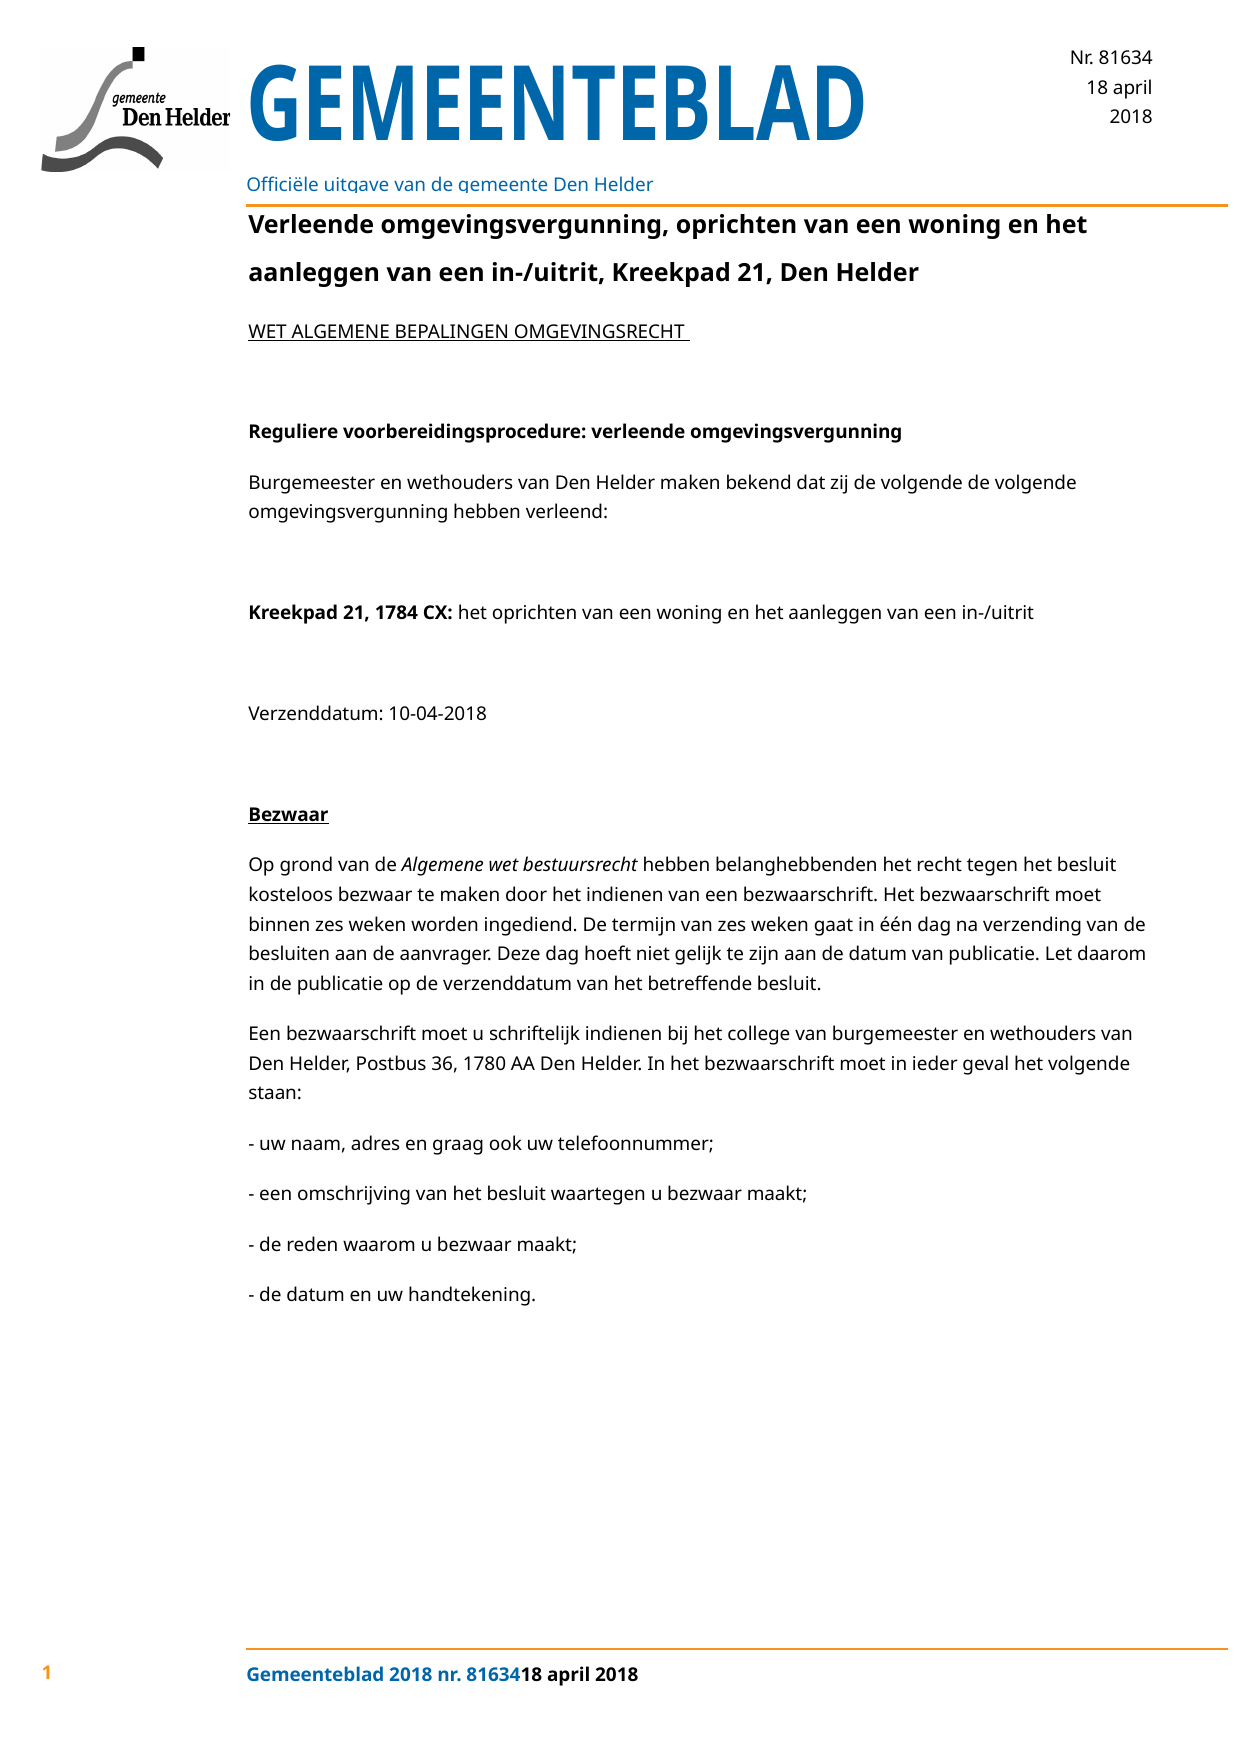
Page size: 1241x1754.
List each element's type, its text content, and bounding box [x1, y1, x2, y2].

text - uw naam, adres en graag ook uw telefoonnummer; [248, 1130, 1152, 1156]
text Reguliere voorbereidingsprocedure: verleende omgevingsvergunning [248, 419, 1152, 444]
text Kreekpad 21, 1784 CX: het oprichten van een woning en het aanleggen van een in-/uitrit [248, 599, 1152, 625]
text WET ALGEMENE BEPALINGEN OMGEVINGSRECHT [248, 318, 1152, 344]
text - een omschrijving van het besluit waartegen u bezwaar maakt; [248, 1180, 1152, 1206]
text Burgemeester en wethouders van Den Helder maken bekend dat zij de volgende de volgende omgevingsvergunning hebben verleend: [248, 469, 1152, 524]
text Een bezwaarschrift moet u schriftelijk indienen bij het college van burgemeester en wethouders van Den Helder, Postbus 36, 1780 AA Den Helder. In het bezwaarschrift moet in ieder geval het volgende staan: [248, 1020, 1152, 1105]
picture [41, 47, 231, 172]
text Verzenddatum: 10-04-2018 [248, 700, 1152, 726]
text - de datum en uw handtekening. [248, 1281, 1152, 1307]
text Bezwaar [248, 801, 1152, 827]
text Op grond van de Algemene wet bestuursrecht hebben belanghebbenden het recht tegen het besluit kosteloos bezwaar te maken door het indienen van een bezwaarschrift. Het bezwaarschrift moet binnen zes weken worden ingediend. De termijn van zes weken gaat in één dag na verzending van de besluiten aan de aanvrager. Deze dag hoeft niet gelijk te zijn aan de datum van publicatie. Let daarom in de publicatie op de verzenddatum van het betreffende besluit. [248, 852, 1152, 996]
text Verleende omgevingsvergunning, oprichten van een woning en het aanleggen van een in-/uitrit, Kreekpad 21, Den Helder [248, 207, 1152, 288]
text - de reden waarom u bezwaar maakt; [248, 1231, 1152, 1257]
